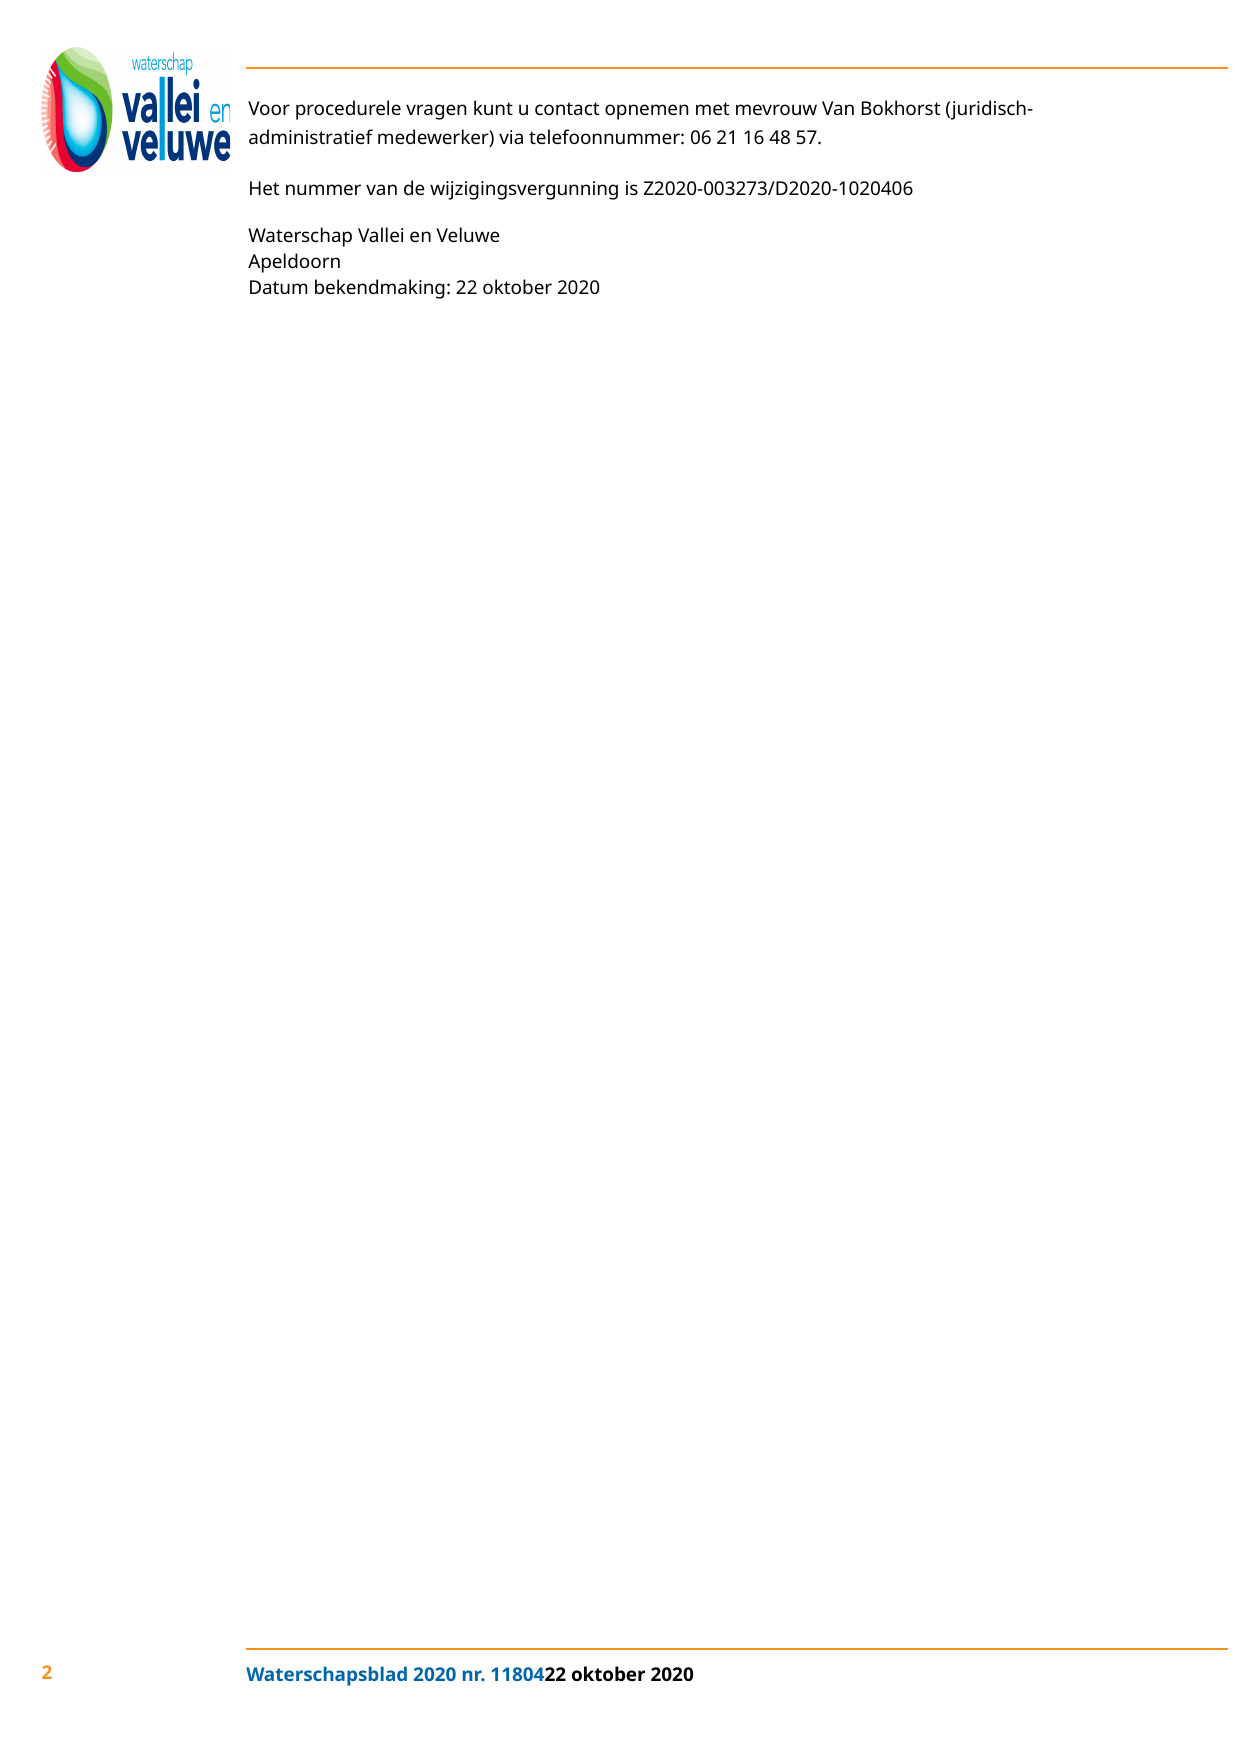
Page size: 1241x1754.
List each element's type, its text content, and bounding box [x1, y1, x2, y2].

text Datum bekendmaking: 22 oktober 2020 [248, 274, 1152, 300]
text Het nummer van de wijzigingsvergunning is Z2020-003273/D2020-1020406 [248, 175, 1152, 201]
text Voor procedurele vragen kunt u contact opnemen met mevrouw Van Bokhorst (juridisch-administratief medewerker) via telefoonnummer: 06 21 16 48 57. [248, 95, 1152, 150]
picture [41, 47, 231, 172]
text Apeldoorn [248, 248, 1152, 274]
text Waterschap Vallei en Veluwe [248, 223, 1152, 248]
